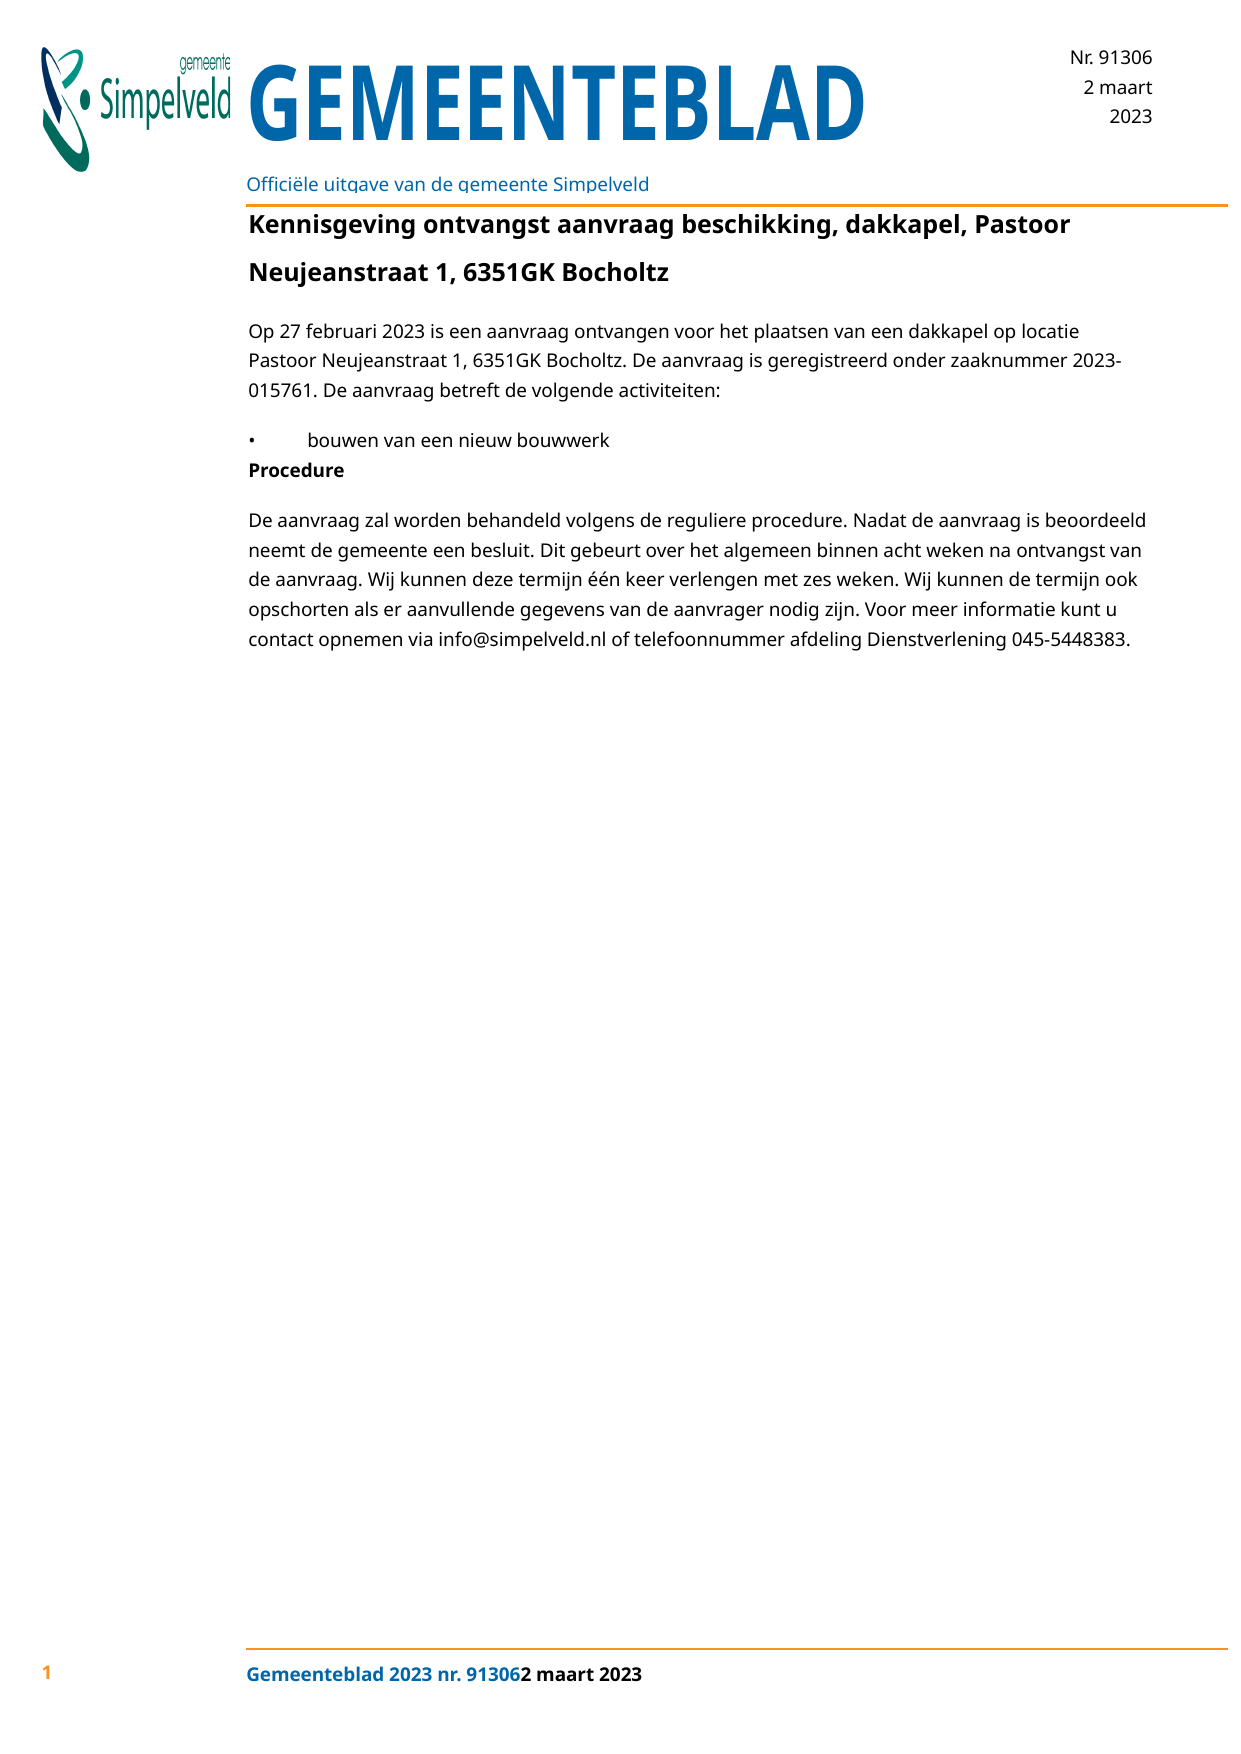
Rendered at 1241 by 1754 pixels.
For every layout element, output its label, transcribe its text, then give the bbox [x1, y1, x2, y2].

list bouwen van een nieuw bouwwerk [248, 427, 1152, 453]
text Op 27 februari 2023 is een aanvraag ontvangen voor het plaatsen van een dakkapel op locatie Pastoor Neujeanstraat 1, 6351GK Bocholtz. De aanvraag is geregistreerd onder zaaknummer 2023-015761. De aanvraag betreft de volgende activiteiten: [248, 318, 1152, 403]
picture [41, 47, 231, 172]
text Kennisgeving ontvangst aanvraag beschikking, dakkapel, Pastoor Neujeanstraat 1, 6351GK Bocholtz [248, 207, 1152, 288]
text De aanvraag zal worden behandeld volgens de reguliere procedure. Nadat de aanvraag is beoordeeld neemt de gemeente een besluit. Dit gebeurt over het algemeen binnen acht weken na ontvangst van de aanvraag. Wij kunnen deze termijn één keer verlengen met zes weken. Wij kunnen de termijn ook opschorten als er aanvullende gegevens van de aanvrager nodig zijn. Voor meer informatie kunt u contact opnemen via info@simpelveld.nl of telefoonnummer afdeling Dienstverlening 045-5448383. [248, 507, 1152, 652]
text Procedure [248, 457, 1152, 483]
